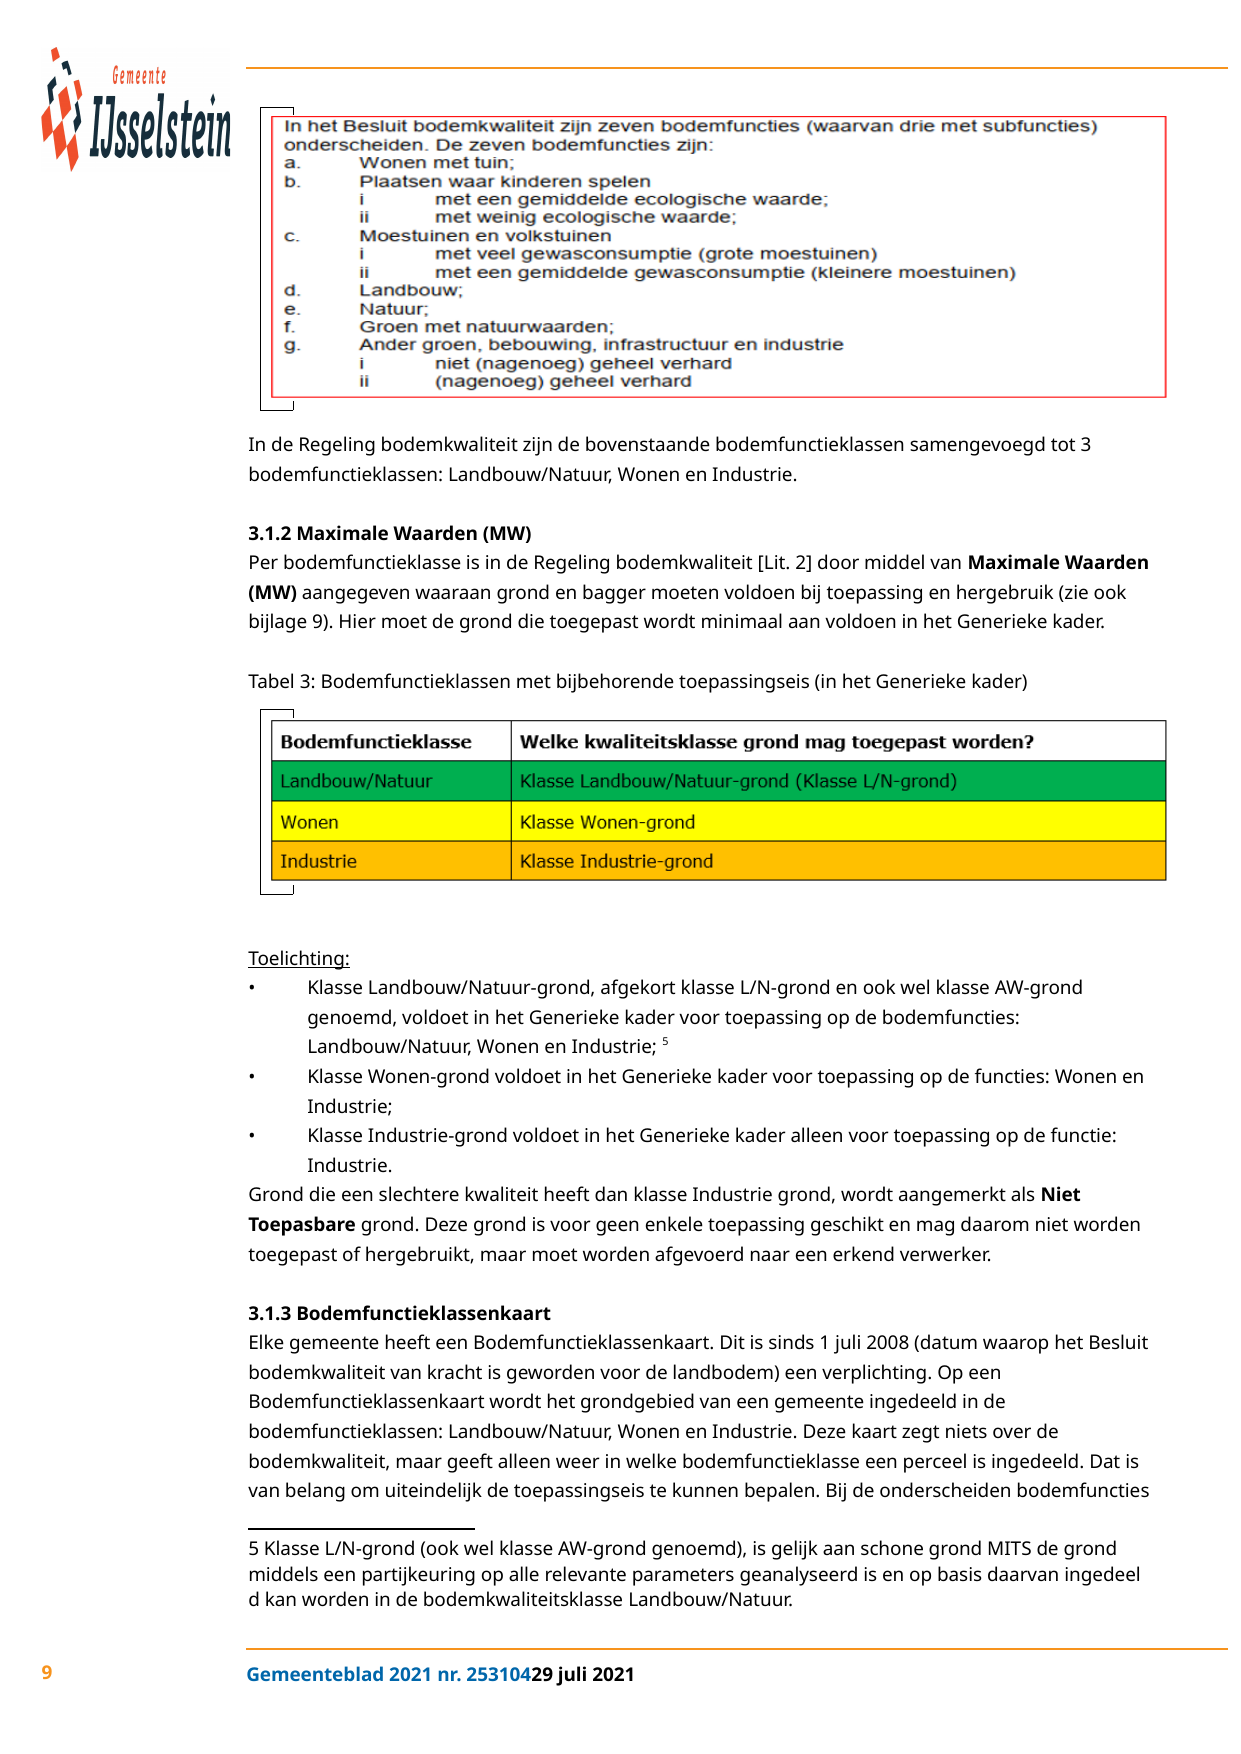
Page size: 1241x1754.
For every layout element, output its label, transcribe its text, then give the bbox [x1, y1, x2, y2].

text Per bodemfunctieklasse is in de Regeling bodemkwaliteit [Lit. 2] door middel van Maximale Waarden (MW) aangegeven waaraan grond en bagger moeten voldoen bij toepassing en hergebruik (zie ook bijlage 9). Hier moet de grond die toegepast wordt minimaal aan voldoen in het Generieke kader. [248, 549, 1152, 634]
list Klasse L/N-grond (ook wel klasse AW-grond genoemd), is gelijk aan schone grond MITS de grond middels een partijkeuring op alle relevante parameters geanalyseerd is en op basis daarvan ingedeeld kan worden in de bodemkwaliteitsklasse Landbouw/Natuur. [248, 1535, 1152, 1612]
text Elke gemeente heeft een Bodemfunctieklassenkaart. Dit is sinds 1 juli 2008 (datum waarop het Besluit bodemkwaliteit van kracht is geworden voor de landbodem) een verplichting. Op een Bodemfunctieklassenkaart wordt het grondgebied van een gemeente ingedeeld in de bodemfunctieklassen: Landbouw/Natuur, Wonen en Industrie. Deze kaart zegt niets over de bodemkwaliteit, maar geeft alleen weer in welke bodemfunctieklasse een perceel is ingedeeld. Dat is van belang om uiteindelijk de toepassingseis te kunnen bepalen. Bij de onderscheiden bodemfuncties [248, 1329, 1152, 1503]
text 3.1.3 Bodemfunctieklassenkaart [248, 1300, 1152, 1326]
picture [268, 115, 1173, 401]
list Klasse Landbouw/Natuur-grond, afgekort klasse L/N-grond en ook wel klasse AW-grond genoemd, voldoet in het Generieke kader voor toepassing op de bodemfuncties: Landbouw/Natuur, Wonen en Industrie; [248, 974, 1152, 1059]
picture [41, 47, 231, 172]
list Klasse Wonen-grond voldoet in het Generieke kader voor toepassing op de functies: Wonen en Industrie; [248, 1063, 1152, 1118]
text Tabel 3: Bodemfunctieklassen met bijbehorende toepassingseis (in het Generieke kader) [248, 668, 1152, 694]
list Klasse Industrie-grond voldoet in het Generieke kader alleen voor toepassing op de functie: Industrie. [248, 1122, 1152, 1178]
text Toelichting: [248, 945, 1152, 971]
text Grond die een slechtere kwaliteit heeft dan klasse Industrie grond, wordt aangemerkt als Niet Toepasbare grond. Deze grond is voor geen enkele toepassing geschikt en mag daarom niet worden toegepast of hergebruikt, maar moet worden afgevoerd naar een erkend verwerker. [248, 1182, 1152, 1266]
text In de Regeling bodemkwaliteit zijn de bovenstaande bodemfunctieklassen samengevoegd tot 3 bodemfunctieklassen: Landbouw/Natuur, Wonen en Industrie. [248, 431, 1152, 487]
text 3.1.2 Maximale Waarden (MW) [248, 520, 1152, 546]
picture [268, 718, 1173, 885]
